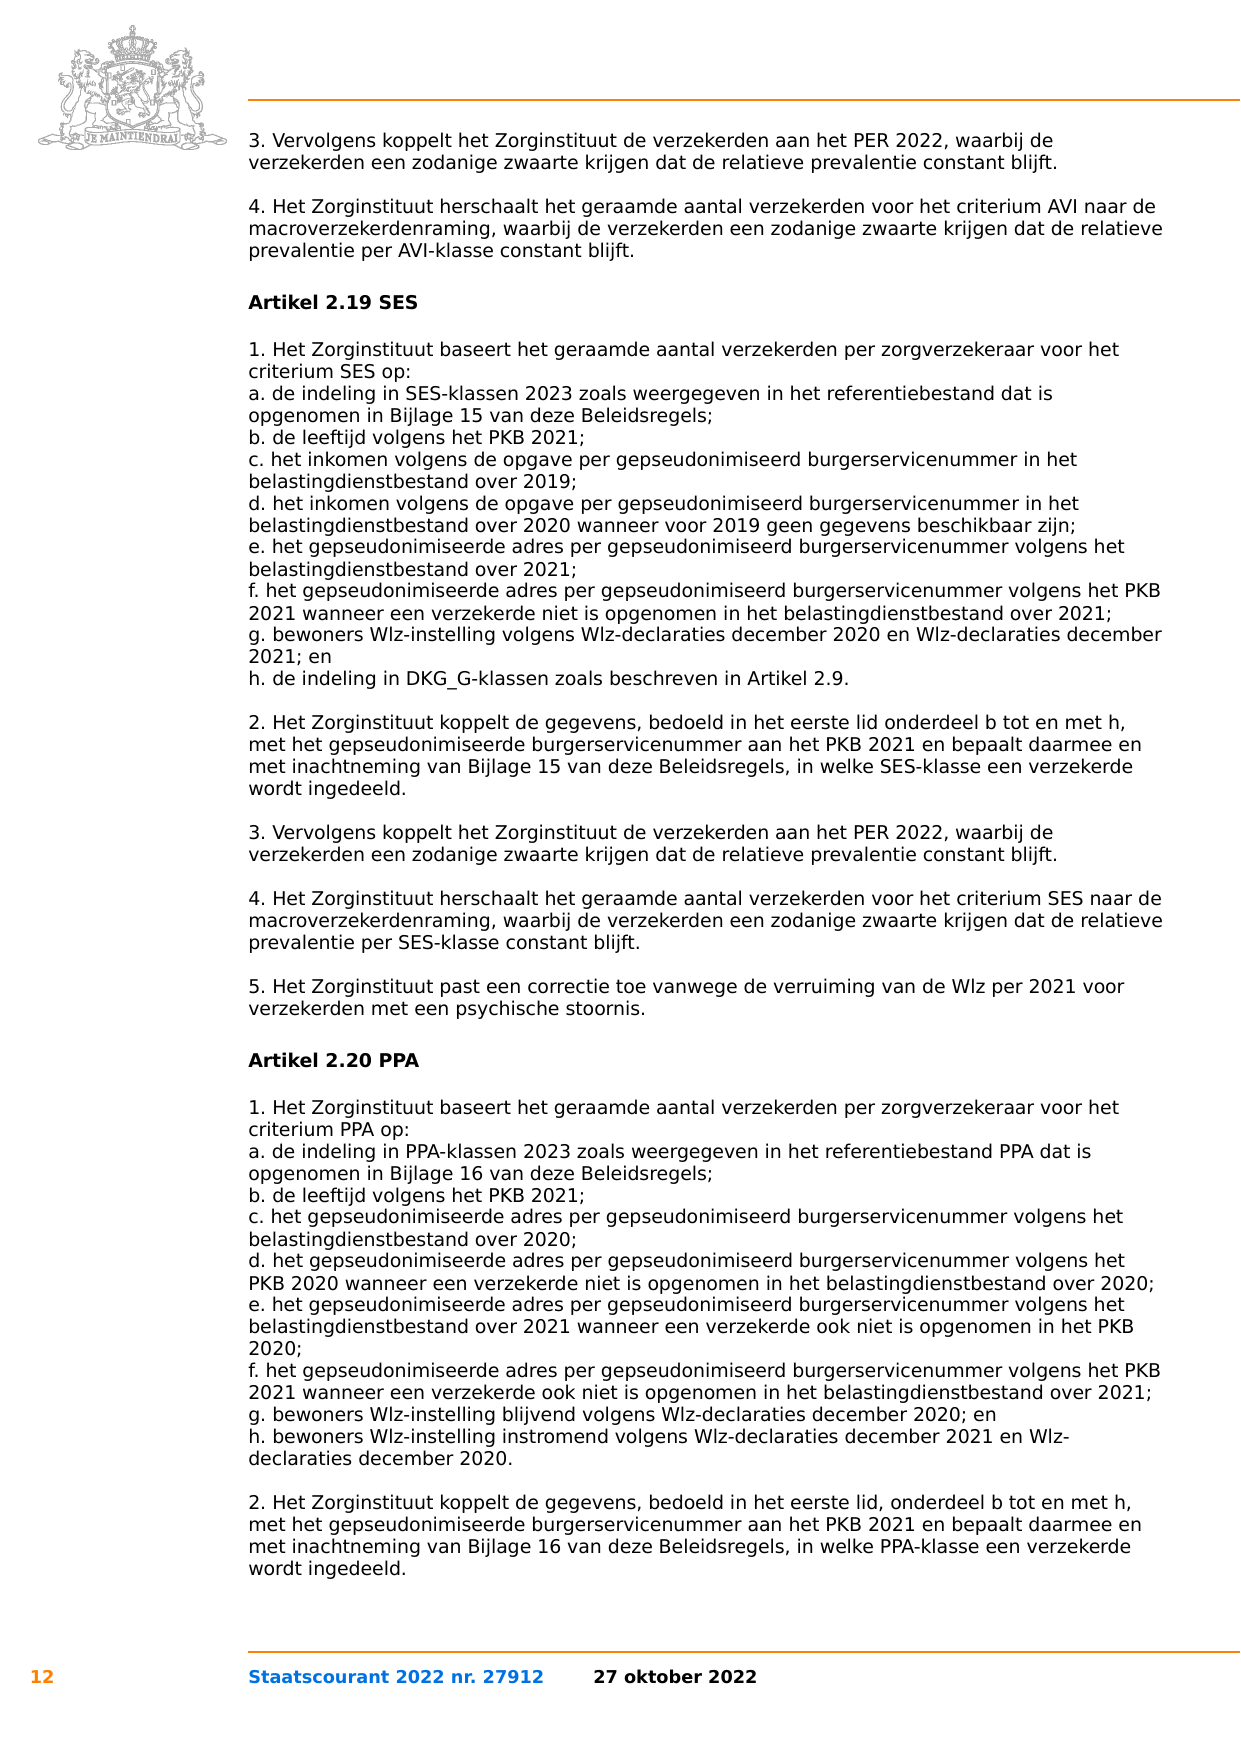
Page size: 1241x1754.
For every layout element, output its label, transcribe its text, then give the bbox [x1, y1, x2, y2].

text 3. Vervolgens koppelt het Zorginstituut de verzekerden aan het PER 2022, waarbij de verzekerden een zodanige zwaarte krijgen dat de relatieve prevalentie constant blijft. [248, 130, 1163, 174]
text 3. Vervolgens koppelt het Zorginstituut de verzekerden aan het PER 2022, waarbij de verzekerden een zodanige zwaarte krijgen dat de relatieve prevalentie constant blijft. [248, 822, 1163, 866]
text 1. Het Zorginstituut baseert het geraamde aantal verzekerden per zorgverzekeraar voor het criterium SES op: [248, 339, 1163, 383]
text a. de indeling in SES-klassen 2023 zoals weergegeven in het referentiebestand dat is opgenomen in Bijlage 15 van deze Beleidsregels; [248, 383, 1163, 427]
text c. het inkomen volgens de opgave per gepseudonimiseerd burgerservicenummer in het belastingdienstbestand over 2019; [248, 448, 1163, 492]
text e. het gepseudonimiseerde adres per gepseudonimiseerd burgerservicenummer volgens het belastingdienstbestand over 2021 wanneer een verzekerde ook niet is opgenomen in het PKB 2020; [248, 1294, 1163, 1360]
text 1. Het Zorginstituut baseert het geraamde aantal verzekerden per zorgverzekeraar voor het criterium PPA op: [248, 1097, 1163, 1141]
text 4. Het Zorginstituut herschaalt het geraamde aantal verzekerden voor het criterium SES naar de macroverzekerdenraming, waarbij de verzekerden een zodanige zwaarte krijgen dat de relatieve prevalentie per SES-klasse constant blijft. [248, 888, 1163, 954]
text a. de indeling in PPA-klassen 2023 zoals weergegeven in het referentiebestand PPA dat is opgenomen in Bijlage 16 van deze Beleidsregels; [248, 1141, 1163, 1184]
text h. de indeling in DKG_G-klassen zoals beschreven in Artikel 2.9. [248, 668, 1163, 690]
text g. bewoners Wlz-instelling blijvend volgens Wlz-declaraties december 2020; en [248, 1404, 1163, 1426]
text f. het gepseudonimiseerde adres per gepseudonimiseerd burgerservicenummer volgens het PKB 2021 wanneer een verzekerde niet is opgenomen in het belastingdienstbestand over 2021; [248, 580, 1163, 624]
text f. het gepseudonimiseerde adres per gepseudonimiseerd burgerservicenummer volgens het PKB 2021 wanneer een verzekerde ook niet is opgenomen in het belastingdienstbestand over 2021; [248, 1360, 1163, 1404]
text b. de leeftijd volgens het PKB 2021; [248, 1184, 1163, 1206]
subtitle Artikel 2.20 PPA [248, 1049, 1163, 1072]
text h. bewoners Wlz-instelling instromend volgens Wlz-declaraties december 2021 en Wlz-declaraties december 2020. [248, 1426, 1163, 1470]
text d. het gepseudonimiseerde adres per gepseudonimiseerd burgerservicenummer volgens het PKB 2020 wanneer een verzekerde niet is opgenomen in het belastingdienstbestand over 2020; [248, 1250, 1163, 1294]
picture [38, 25, 227, 150]
text 2. Het Zorginstituut koppelt de gegevens, bedoeld in het eerste lid, onderdeel b tot en met h, met het gepseudonimiseerde burgerservicenummer aan het PKB 2021 en bepaalt daarmee en met inachtneming van Bijlage 16 van deze Beleidsregels, in welke PPA-klasse een verzekerde wordt ingedeeld. [248, 1492, 1163, 1580]
text b. de leeftijd volgens het PKB 2021; [248, 427, 1163, 448]
text 5. Het Zorginstituut past een correctie toe vanwege de verruiming van de Wlz per 2021 voor verzekerden met een psychische stoornis. [248, 976, 1163, 1019]
text g. bewoners Wlz-instelling volgens Wlz-declaraties december 2020 en Wlz-declaraties december 2021; en [248, 624, 1163, 668]
text c. het gepseudonimiseerde adres per gepseudonimiseerd burgerservicenummer volgens het belastingdienstbestand over 2020; [248, 1206, 1163, 1250]
text 2. Het Zorginstituut koppelt de gegevens, bedoeld in het eerste lid onderdeel b tot en met h, met het gepseudonimiseerde burgerservicenummer aan het PKB 2021 en bepaalt daarmee en met inachtneming van Bijlage 15 van deze Beleidsregels, in welke SES-klasse een verzekerde wordt ingedeeld. [248, 712, 1163, 800]
text e. het gepseudonimiseerde adres per gepseudonimiseerd burgerservicenummer volgens het belastingdienstbestand over 2021; [248, 536, 1163, 580]
text d. het inkomen volgens de opgave per gepseudonimiseerd burgerservicenummer in het belastingdienstbestand over 2020 wanneer voor 2019 geen gegevens beschikbaar zijn; [248, 492, 1163, 536]
text 4. Het Zorginstituut herschaalt het geraamde aantal verzekerden voor het criterium AVI naar de macroverzekerdenraming, waarbij de verzekerden een zodanige zwaarte krijgen dat de relatieve prevalentie per AVI-klasse constant blijft. [248, 196, 1163, 262]
subtitle Artikel 2.19 SES [248, 292, 1163, 314]
